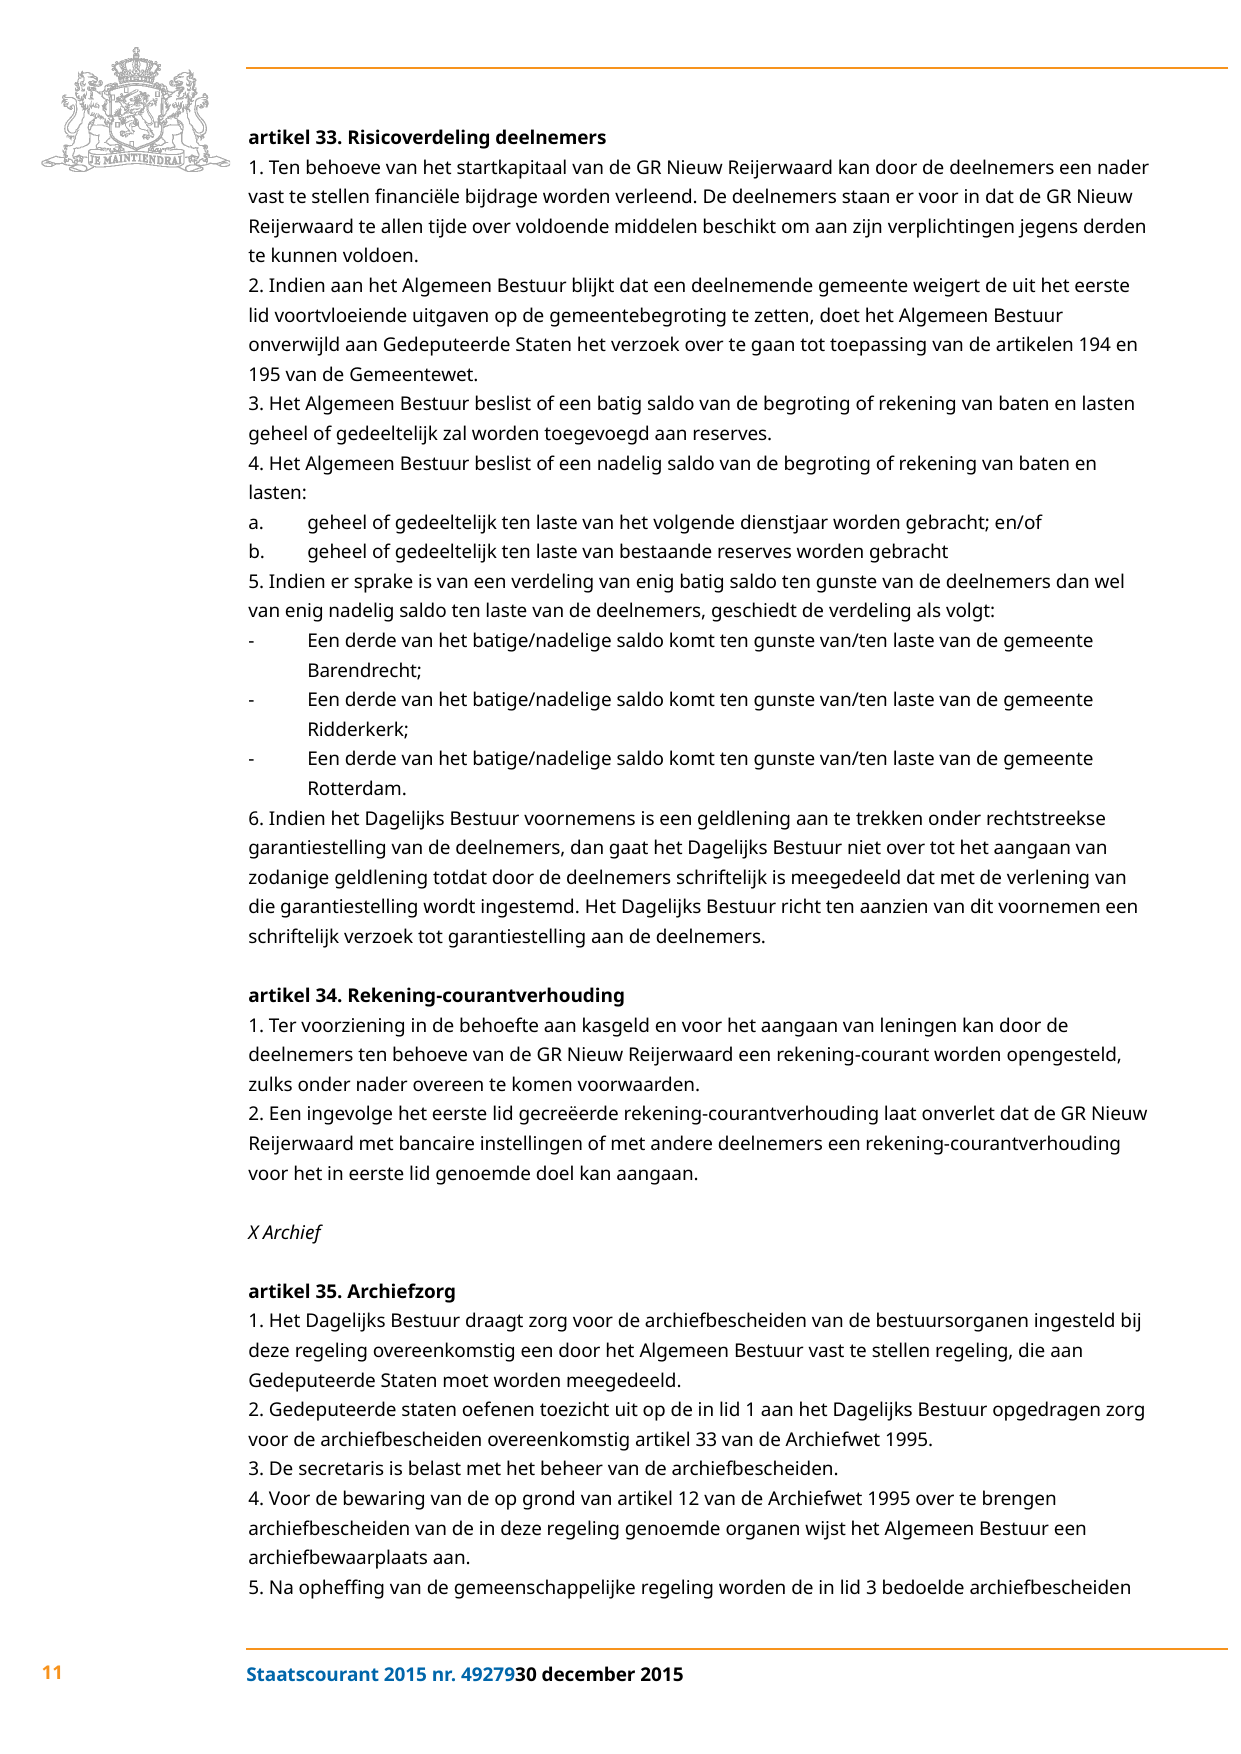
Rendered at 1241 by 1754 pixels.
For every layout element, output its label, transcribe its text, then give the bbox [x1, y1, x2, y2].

text artikel 33. Risicoverdeling deelnemers [248, 124, 1152, 150]
text 2. Indien aan het Algemeen Bestuur blijkt dat een deelnemende gemeente weigert de uit het eerste lid voortvloeiende uitgaven op de gemeentebegroting te zetten, doet het Algemeen Bestuur onverwijld aan Gedeputeerde Staten het verzoek over te gaan tot toepassing van de artikelen 194 en 195 van de Gemeentewet. [248, 272, 1152, 387]
list Een derde van het batige/nadelige saldo komt ten gunste van/ten laste van de gemeente Ridderkerk; [248, 686, 1152, 742]
text artikel 34. Rekening-courantverhouding [248, 982, 1152, 1008]
text 5. Na opheffing van de gemeenschappelijke regeling worden de in lid 3 bedoelde archiefbescheiden [248, 1574, 1152, 1600]
text 5. Indien er sprake is van een verdeling van enig batig saldo ten gunste van de deelnemers dan wel van enig nadelig saldo ten laste van de deelnemers, geschiedt de verdeling als volgt: [248, 568, 1152, 623]
text 4. Het Algemeen Bestuur beslist of een nadelig saldo van de begroting of rekening van baten en lasten: [248, 450, 1152, 505]
text 1. Ter voorziening in de behoefte aan kasgeld en voor het aangaan van leningen kan door de deelnemers ten behoeve van de GR Nieuw Reijerwaard een rekening-courant worden opengesteld, zulks onder nader overeen te komen voorwaarden. [248, 1012, 1152, 1097]
text 6. Indien het Dagelijks Bestuur voornemens is een geldlening aan te trekken onder rechtstreekse garantiestelling van de deelnemers, dan gaat het Dagelijks Bestuur niet over tot het aangaan van zodanige geldlening totdat door de deelnemers schriftelijk is meegedeeld dat met de verlening van die garantiestelling wordt ingestemd. Het Dagelijks Bestuur richt ten aanzien van dit voornemen een schriftelijk verzoek tot garantiestelling aan de deelnemers. [248, 805, 1152, 949]
text 2. Een ingevolge het eerste lid gecreëerde rekening-courantverhouding laat onverlet dat de GR Nieuw Reijerwaard met bancaire instellingen of met andere deelnemers een rekening-courantverhouding voor het in eerste lid genoemde doel kan aangaan. [248, 1101, 1152, 1186]
list geheel of gedeeltelijk ten laste van het volgende dienstjaar worden gebracht; en/of [248, 509, 1152, 535]
text 2. Gedeputeerde staten oefenen toezicht uit op de in lid 1 aan het Dagelijks Bestuur opgedragen zorg voor de archiefbescheiden overeenkomstig artikel 33 van de Archiefwet 1995. [248, 1396, 1152, 1452]
list Een derde van het batige/nadelige saldo komt ten gunste van/ten laste van de gemeente Barendrecht; [248, 627, 1152, 683]
text 3. Het Algemeen Bestuur beslist of een batig saldo van de begroting of rekening van baten en lasten geheel of gedeeltelijk zal worden toegevoegd aan reserves. [248, 391, 1152, 446]
text 1. Ten behoeve van het startkapitaal van de GR Nieuw Reijerwaard kan door de deelnemers een nader vast te stellen financiële bijdrage worden verleend. De deelnemers staan er voor in dat de GR Nieuw Reijerwaard te allen tijde over voldoende middelen beschikt om aan zijn verplichtingen jegens derden te kunnen voldoen. [248, 154, 1152, 268]
text 4. Voor de bewaring van de op grond van artikel 12 van de Archiefwet 1995 over te brengen archiefbescheiden van de in deze regeling genoemde organen wijst het Algemeen Bestuur een archiefbewaarplaats aan. [248, 1485, 1152, 1570]
list geheel of gedeeltelijk ten laste van bestaande reserves worden gebracht [248, 538, 1152, 564]
text 1. Het Dagelijks Bestuur draagt zorg voor de archiefbescheiden van de bestuursorganen ingesteld bij deze regeling overeenkomstig een door het Algemeen Bestuur vast te stellen regeling, die aan Gedeputeerde Staten moet worden meegedeeld. [248, 1308, 1152, 1393]
list Een derde van het batige/nadelige saldo komt ten gunste van/ten laste van de gemeente Rotterdam. [248, 746, 1152, 801]
text 3. De secretaris is belast met het beheer van de archiefbescheiden. [248, 1456, 1152, 1481]
picture [41, 47, 231, 172]
text X Archief [248, 1219, 1152, 1245]
text artikel 35. Archiefzorg [248, 1278, 1152, 1304]
